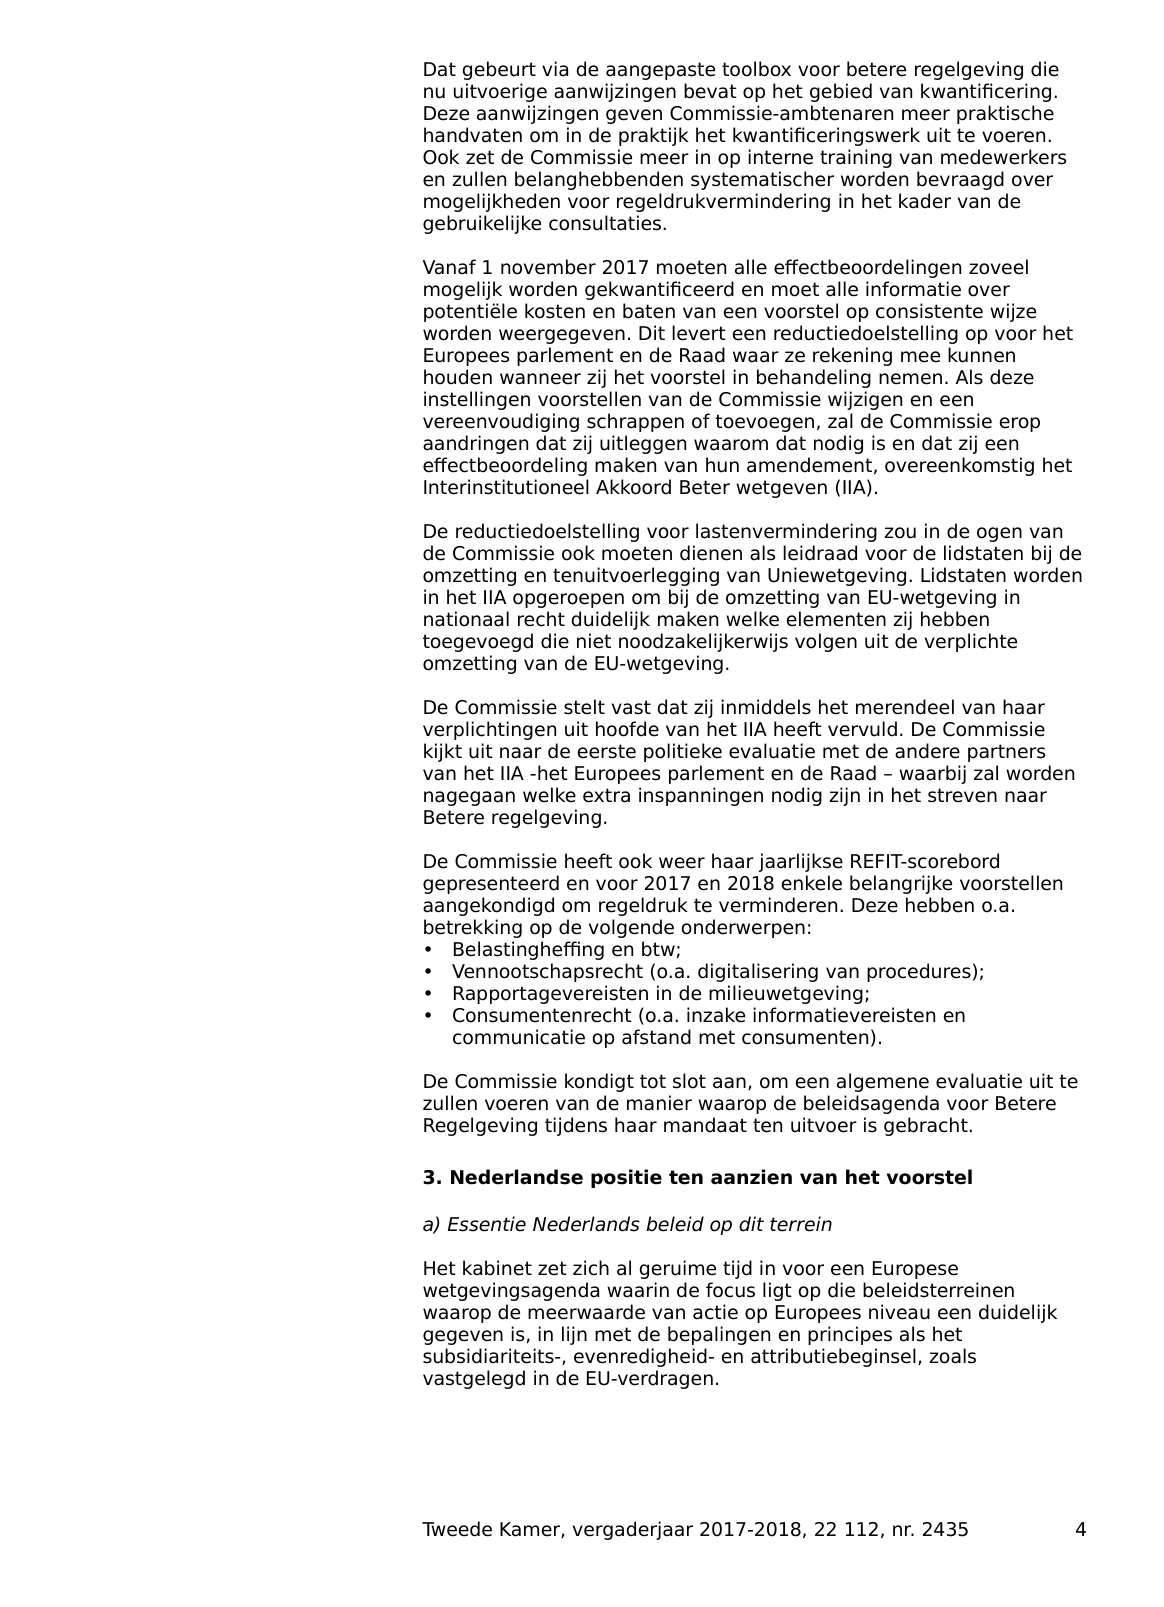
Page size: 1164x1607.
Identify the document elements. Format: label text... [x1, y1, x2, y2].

text Het kabinet zet zich al geruime tijd in voor een Europese wetgevingsagenda waarin de focus ligt op die beleidsterreinen waarop de meerwaarde van actie op Europees niveau een duidelijk gegeven is, in lijn met de bepalingen en principes als het subsidiariteits-, evenredigheid- en attributiebeginsel, zoals vastgelegd in de EU-verdragen. [422, 1258, 1087, 1390]
subtitle a) Essentie Nederlands beleid op dit terrein [422, 1214, 1087, 1236]
subtitle 3. Nederlandse positie ten aanzien van het voorstel [422, 1167, 1087, 1189]
text De Commissie stelt vast dat zij inmiddels het merendeel van haar verplichtingen uit hoofde van het IIA heeft vervuld. De Commissie kijkt uit naar de eerste politieke evaluatie met de andere partners van het IIA -het Europees parlement en de Raad – waarbij zal worden nagegaan welke extra inspanningen nodig zijn in het streven naar Betere regelgeving. [422, 697, 1087, 829]
text De Commissie kondigt tot slot aan, om een algemene evaluatie uit te zullen voeren van de manier waarop de beleidsagenda voor Betere Regelgeving tijdens haar mandaat ten uitvoer is gebracht. [422, 1071, 1087, 1137]
text Vanaf 1 november 2017 moeten alle effectbeoordelingen zoveel mogelijk worden gekwantificeerd en moet alle informatie over potentiële kosten en baten van een voorstel op consistente wijze worden weergegeven. Dit levert een reductiedoelstelling op voor het Europees parlement en de Raad waar ze rekening mee kunnen houden wanneer zij het voorstel in behandeling nemen. Als deze instellingen voorstellen van de Commissie wijzigen en een vereenvoudiging schrappen of toevoegen, zal de Commissie erop aandringen dat zij uitleggen waarom dat nodig is en dat zij een effectbeoordeling maken van hun amendement, overeenkomstig het Interinstitutioneel Akkoord Beter wetgeven (IIA). [422, 257, 1087, 499]
text De reductiedoelstelling voor lastenvermindering zou in de ogen van de Commissie ook moeten dienen als leidraad voor de lidstaten bij de omzetting en tenuitvoerlegging van Uniewetgeving. Lidstaten worden in het IIA opgeroepen om bij de omzetting van EU-wetgeving in nationaal recht duidelijk maken welke elementen zij hebben toegevoegd die niet noodzakelijkerwijs volgen uit de verplichte omzetting van de EU-wetgeving. [422, 521, 1087, 675]
text • Consumentenrecht (o.a. inzake informatievereisten en communicatie op afstand met consumenten). [422, 1005, 1087, 1049]
text De Commissie heeft ook weer haar jaarlijkse REFIT-scorebord gepresenteerd en voor 2017 en 2018 enkele belangrijke voorstellen aangekondigd om regeldruk te verminderen. Deze hebben o.a. betrekking op de volgende onderwerpen: [422, 851, 1087, 939]
text • Vennootschapsrecht (o.a. digitalisering van procedures); [422, 961, 1087, 983]
text • Belastingheffing en btw; [422, 939, 1087, 961]
text • Rapportagevereisten in de milieuwetgeving; [422, 983, 1087, 1005]
text Dat gebeurt via de aangepaste toolbox voor betere regelgeving die nu uitvoerige aanwijzingen bevat op het gebied van kwantificering. Deze aanwijzingen geven Commissie-ambtenaren meer praktische handvaten om in de praktijk het kwantificeringswerk uit te voeren. Ook zet de Commissie meer in op interne training van medewerkers en zullen belanghebbenden systematischer worden bevraagd over mogelijkheden voor regeldrukvermindering in het kader van de gebruikelijke consultaties. [422, 59, 1087, 235]
